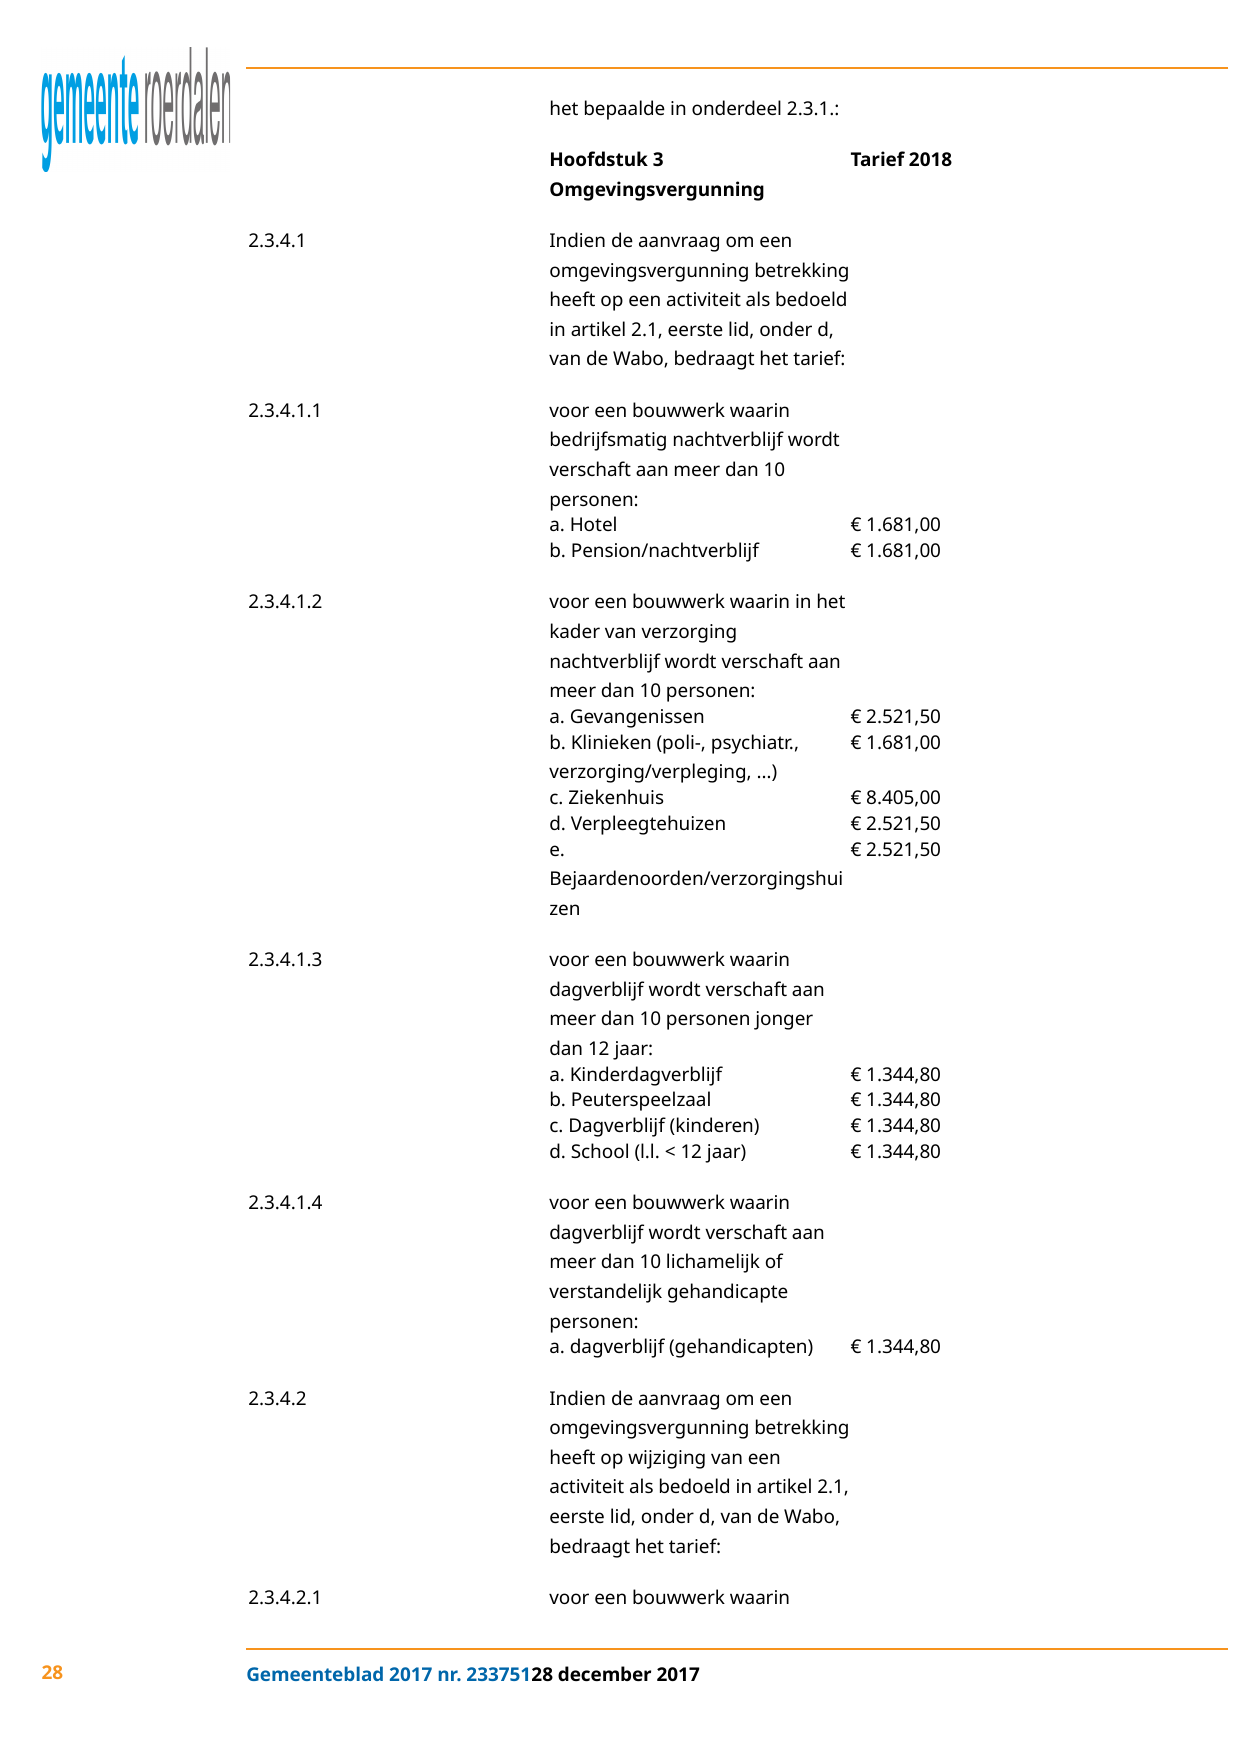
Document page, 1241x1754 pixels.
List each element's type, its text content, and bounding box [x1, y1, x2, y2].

table_cell [248, 1334, 549, 1359]
table_cell Indien de aanvraag om een omgevingsvergunning betrekking heeft op een activiteit als bedoeld in artikel 2.1, eerste lid, onder d, van de Wabo, bedraagt het tarief: [549, 227, 850, 371]
table_cell [248, 95, 549, 121]
table_cell [549, 1164, 850, 1189]
table_cell [248, 1359, 549, 1385]
table_cell [248, 1112, 549, 1138]
table_cell [248, 729, 549, 784]
table_cell [549, 921, 850, 946]
table_cell 2.3.4.1.1 [248, 397, 549, 512]
table_cell 2.3.4.2 [248, 1385, 549, 1559]
table_cell d. School (l.l. < 12 jaar) [549, 1138, 850, 1164]
table_cell d. Verpleegtehuizen [549, 810, 850, 836]
table_cell [248, 1061, 549, 1087]
table_cell [850, 397, 1152, 512]
table_cell voor een bouwwerk waarin bedrijfsmatig nachtverblijf wordt verschaft aan meer dan 10 personen: [549, 397, 850, 512]
table_cell [850, 202, 1152, 227]
table_cell c. Dagverblijf (kinderen) [549, 1112, 850, 1138]
table_cell [850, 1559, 1152, 1584]
table_cell [248, 1559, 549, 1584]
table_cell e. Bejaardenoorden/verzorgingshuizen [549, 836, 850, 921]
table_cell [248, 512, 549, 537]
table_cell b. Klinieken (poli-, psychiatr., verzorging/verpleging, …) [549, 729, 850, 784]
table_cell [850, 921, 1152, 946]
table_cell [549, 121, 850, 146]
table_cell € 8.405,00 [850, 784, 1152, 810]
table_cell 2.3.4.2.1 [248, 1584, 549, 1610]
table_cell € 1.681,00 [850, 729, 1152, 784]
table_cell [549, 202, 850, 227]
table_cell [248, 121, 549, 146]
picture [41, 134, 48, 172]
table_cell 2.3.4.1.3 [248, 946, 549, 1061]
table_cell a. Kinderdagverblijf [549, 1061, 850, 1087]
table_cell [850, 946, 1152, 1061]
table_cell [850, 371, 1152, 397]
table_cell a. Gevangenissen [549, 703, 850, 729]
table_cell [850, 1584, 1152, 1610]
picture [41, 47, 231, 172]
table_cell [850, 563, 1152, 589]
table_cell 2.3.4.1.2 [248, 589, 549, 703]
table_cell [248, 784, 549, 810]
table_cell € 2.521,50 [850, 703, 1152, 729]
table_cell [850, 121, 1152, 146]
table_cell [850, 1190, 1152, 1333]
table_cell € 1.344,80 [850, 1087, 1152, 1112]
table_cell b. Pension/nachtverblijf [549, 537, 850, 563]
table_cell [248, 537, 549, 563]
table_cell voor een bouwwerk waarin [549, 1584, 850, 1610]
table_cell [248, 371, 549, 397]
table_cell b. Peuterspeelzaal [549, 1087, 850, 1112]
table_cell voor een bouwwerk waarin dagverblijf wordt verschaft aan meer dan 10 personen jonger dan 12 jaar: [549, 946, 850, 1061]
table_cell € 1.344,80 [850, 1334, 1152, 1359]
table_cell € 2.521,50 [850, 836, 1152, 921]
table_cell € 1.681,00 [850, 512, 1152, 537]
table_cell [248, 836, 549, 921]
table_cell € 1.344,80 [850, 1061, 1152, 1087]
table_cell [850, 95, 1152, 121]
table_cell € 2.521,50 [850, 810, 1152, 836]
table_cell [248, 1087, 549, 1112]
table_cell a. dagverblijf (gehandicapten) [549, 1334, 850, 1359]
table_cell € 1.344,80 [850, 1112, 1152, 1138]
table_cell [850, 1359, 1152, 1385]
table_cell 2.3.4.1.4 [248, 1190, 549, 1333]
table_cell Hoofdstuk 3 Omgevingsvergunning [549, 146, 850, 202]
table_cell Tarief 2018 [850, 146, 1152, 202]
table_cell [248, 703, 549, 729]
table_cell [850, 227, 1152, 371]
table_cell [850, 1164, 1152, 1189]
table_cell het bepaalde in onderdeel 2.3.1.: [549, 95, 850, 121]
table_cell [248, 146, 549, 202]
table_cell 2.3.4.1 [248, 227, 549, 371]
table_cell voor een bouwwerk waarin dagverblijf wordt verschaft aan meer dan 10 lichamelijk of verstandelijk gehandicapte personen: [549, 1190, 850, 1333]
table_cell a. Hotel [549, 512, 850, 537]
table_cell € 1.344,80 [850, 1138, 1152, 1164]
table_cell [248, 202, 549, 227]
table_cell [850, 589, 1152, 703]
table_cell [549, 371, 850, 397]
table_cell [850, 1385, 1152, 1559]
table_cell [549, 1559, 850, 1584]
table_cell [248, 1164, 549, 1189]
table_cell [248, 563, 549, 589]
table_cell [248, 1138, 549, 1164]
table_cell € 1.681,00 [850, 537, 1152, 563]
table_cell [549, 1359, 850, 1385]
table_cell [248, 810, 549, 836]
table_cell voor een bouwwerk waarin in het kader van verzorging nachtverblijf wordt verschaft aan meer dan 10 personen: [549, 589, 850, 703]
table_cell [549, 563, 850, 589]
table_cell Indien de aanvraag om een omgevingsvergunning betrekking heeft op wijziging van een activiteit als bedoeld in artikel 2.1, eerste lid, onder d, van de Wabo, bedraagt het tarief: [549, 1385, 850, 1559]
table_cell [248, 921, 549, 946]
table_cell c. Ziekenhuis [549, 784, 850, 810]
